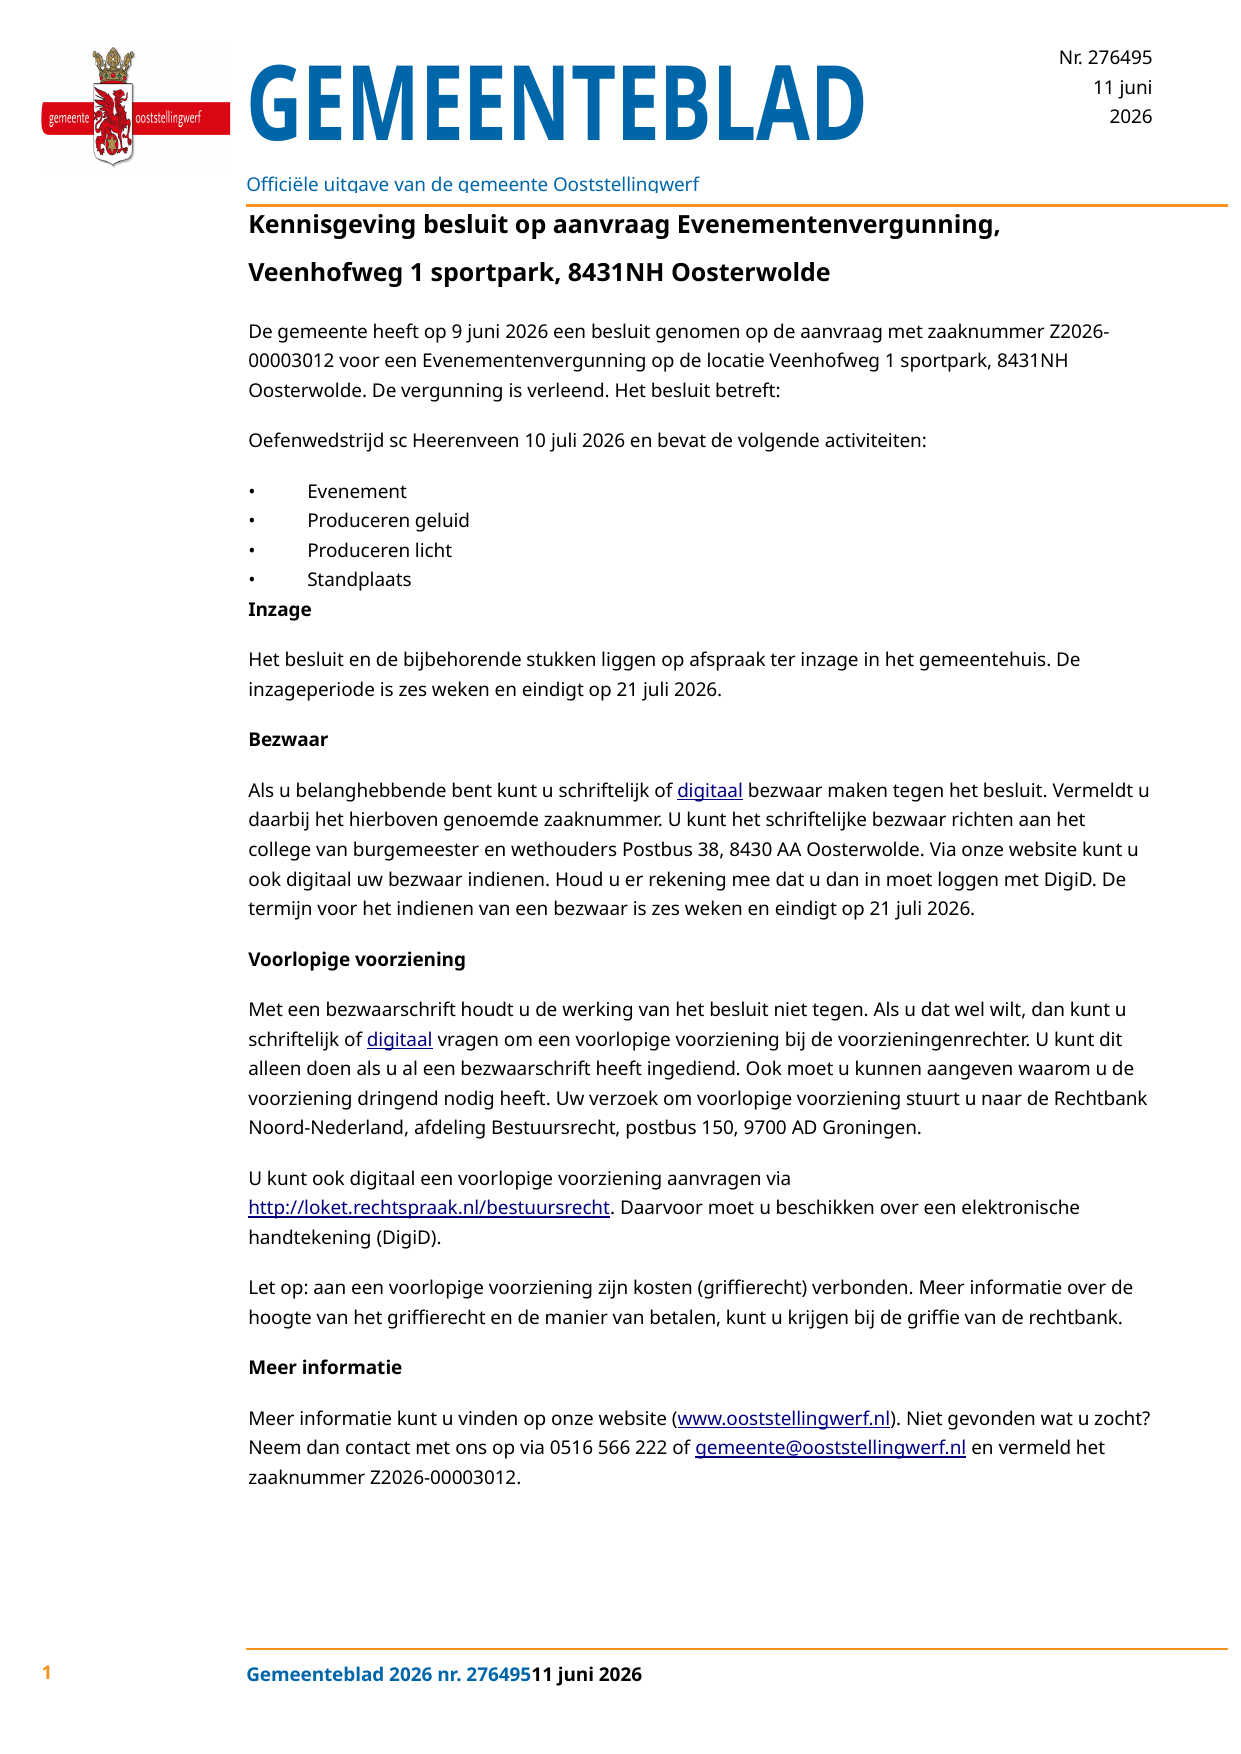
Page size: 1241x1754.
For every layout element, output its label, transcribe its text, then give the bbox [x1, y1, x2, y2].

text U kunt ook digitaal een voorlopige voorziening aanvragen via http://loket.rechtspraak.nl/bestuursrecht. Daarvoor moet u beschikken over een elektronische handtekening (DigiD). [248, 1165, 1152, 1250]
list Produceren licht [248, 537, 1152, 563]
text Kennisgeving besluit op aanvraag Evenementenvergunning, Veenhofweg 1 sportpark, 8431NH Oosterwolde [248, 207, 1152, 288]
list Standplaats [248, 567, 1152, 592]
text Let op: aan een voorlopige voorziening zijn kosten (griffierecht) verbonden. Meer informatie over de hoogte van het griffierecht en de manier van betalen, kunt u krijgen bij de griffie van de rechtbank. [248, 1274, 1152, 1330]
text Bezwaar [248, 727, 1152, 752]
picture [41, 47, 231, 172]
list Produceren geluid [248, 507, 1152, 533]
text Als u belanghebbende bent kunt u schriftelijk of digitaal bezwaar maken tegen het besluit. Vermeldt u daarbij het hierboven genoemde zaaknummer. U kunt het schriftelijke bezwaar richten aan het college van burgemeester en wethouders Postbus 38, 8430 AA Oosterwolde. Via onze website kunt u ook digitaal uw bezwaar indienen. Houd u er rekening mee dat u dan in moet loggen met DigiD. De termijn voor het indienen van een bezwaar is zes weken en eindigt op 21 juli 2026. [248, 777, 1152, 921]
text Meer informatie [248, 1354, 1152, 1380]
text Oefenwedstrijd sc Heerenveen 10 juli 2026 en bevat de volgende activiteiten: [248, 427, 1152, 453]
list Evenement [248, 478, 1152, 504]
text Meer informatie kunt u vinden op onze website (www.ooststellingwerf.nl). Niet gevonden wat u zocht? Neem dan contact met ons op via 0516 566 222 of gemeente@ooststellingwerf.nl en vermeld het zaaknummer Z2026-00003012. [248, 1405, 1152, 1490]
text Inzage [248, 596, 1152, 622]
text Voorlopige voorziening [248, 946, 1152, 972]
text Met een bezwaarschrift houdt u de werking van het besluit niet tegen. Als u dat wel wilt, dan kunt u schriftelijk of digitaal vragen om een voorlopige voorziening bij de voorzieningenrechter. U kunt dit alleen doen als u al een bezwaarschrift heeft ingediend. Ook moet u kunnen aangeven waarom u de voorziening dringend nodig heeft. Uw verzoek om voorlopige voorziening stuurt u naar de Rechtbank Noord-Nederland, afdeling Bestuursrecht, postbus 150, 9700 AD Groningen. [248, 996, 1152, 1140]
text De gemeente heeft op 9 juni 2026 een besluit genomen op de aanvraag met zaaknummer Z2026-00003012 voor een Evenementenvergunning op de locatie Veenhofweg 1 sportpark, 8431NH Oosterwolde. De vergunning is verleend. Het besluit betreft: [248, 318, 1152, 403]
text Het besluit en de bijbehorende stukken liggen op afspraak ter inzage in het gemeentehuis. De inzageperiode is zes weken en eindigt op 21 juli 2026. [248, 647, 1152, 702]
